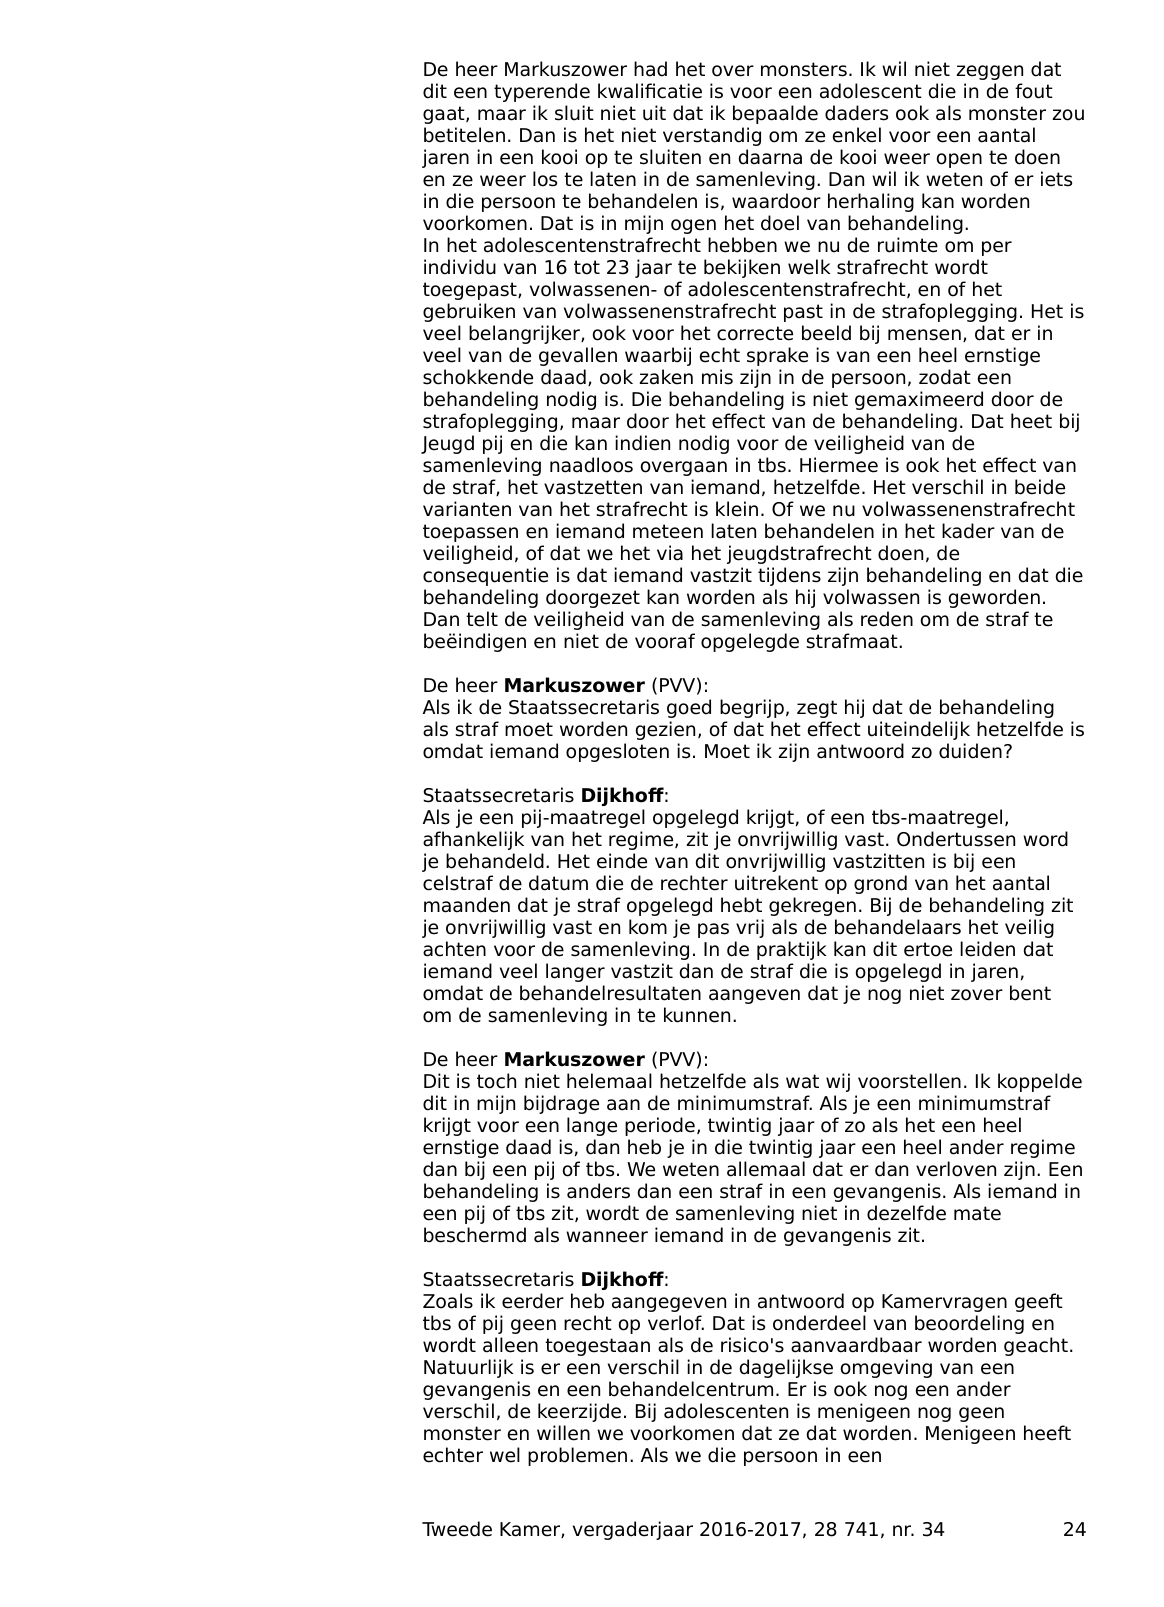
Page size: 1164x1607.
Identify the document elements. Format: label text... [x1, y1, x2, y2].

text Als je een pij-maatregel opgelegd krijgt, of een tbs-maatregel, afhankelijk van het regime, zit je onvrijwillig vast. Ondertussen word je behandeld. Het einde van dit onvrijwillig vastzitten is bij een celstraf de datum die de rechter uitrekent op grond van het aantal maanden dat je straf opgelegd hebt gekregen. Bij de behandeling zit je onvrijwillig vast en kom je pas vrij als de behandelaars het veilig achten voor de samenleving. In de praktijk kan dit ertoe leiden dat iemand veel langer vastzit dan de straf die is opgelegd in jaren, omdat de behandelresultaten aangeven dat je nog niet zover bent om de samenleving in te kunnen. [422, 807, 1087, 1027]
text Zoals ik eerder heb aangegeven in antwoord op Kamervragen geeft tbs of pij geen recht op verlof. Dat is onderdeel van beoordeling en wordt alleen toegestaan als de risico's aanvaardbaar worden geacht. Natuurlijk is er een verschil in de dagelijkse omgeving van een gevangenis en een behandelcentrum. Er is ook nog een ander verschil, de keerzijde. Bij adolescenten is menigeen nog geen monster en willen we voorkomen dat ze dat worden. Menigeen heeft echter wel problemen. Als we die persoon in een [422, 1291, 1087, 1467]
text Als ik de Staatssecretaris goed begrijp, zegt hij dat de behandeling als straf moet worden gezien, of dat het effect uiteindelijk hetzelfde is omdat iemand opgesloten is. Moet ik zijn antwoord zo duiden? [422, 697, 1087, 763]
text Staatssecretaris Dijkhoff: [422, 1269, 1087, 1291]
text De heer Markuszower (PVV): [422, 1049, 1087, 1071]
text Staatssecretaris Dijkhoff: [422, 785, 1087, 807]
text De heer Markuszower had het over monsters. Ik wil niet zeggen dat dit een typerende kwalificatie is voor een adolescent die in de fout gaat, maar ik sluit niet uit dat ik bepaalde daders ook als monster zou betitelen. Dan is het niet verstandig om ze enkel voor een aantal jaren in een kooi op te sluiten en daarna de kooi weer open te doen en ze weer los te laten in de samenleving. Dan wil ik weten of er iets in die persoon te behandelen is, waardoor herhaling kan worden voorkomen. Dat is in mijn ogen het doel van behandeling. [422, 59, 1087, 235]
text De heer Markuszower (PVV): [422, 675, 1087, 697]
text Dit is toch niet helemaal hetzelfde als wat wij voorstellen. Ik koppelde dit in mijn bijdrage aan de minimumstraf. Als je een minimumstraf krijgt voor een lange periode, twintig jaar of zo als het een heel ernstige daad is, dan heb je in die twintig jaar een heel ander regime dan bij een pij of tbs. We weten allemaal dat er dan verloven zijn. Een behandeling is anders dan een straf in een gevangenis. Als iemand in een pij of tbs zit, wordt de samenleving niet in dezelfde mate beschermd als wanneer iemand in de gevangenis zit. [422, 1071, 1087, 1247]
text In het adolescentenstrafrecht hebben we nu de ruimte om per individu van 16 tot 23 jaar te bekijken welk strafrecht wordt toegepast, volwassenen- of adolescentenstrafrecht, en of het gebruiken van volwassenenstrafrecht past in de strafoplegging. Het is veel belangrijker, ook voor het correcte beeld bij mensen, dat er in veel van de gevallen waarbij echt sprake is van een heel ernstige schokkende daad, ook zaken mis zijn in de persoon, zodat een behandeling nodig is. Die behandeling is niet gemaximeerd door de strafoplegging, maar door het effect van de behandeling. Dat heet bij Jeugd pij en die kan indien nodig voor de veiligheid van de samenleving naadloos overgaan in tbs. Hiermee is ook het effect van de straf, het vastzetten van iemand, hetzelfde. Het verschil in beide varianten van het strafrecht is klein. Of we nu volwassenenstrafrecht toepassen en iemand meteen laten behandelen in het kader van de veiligheid, of dat we het via het jeugdstrafrecht doen, de consequentie is dat iemand vastzit tijdens zijn behandeling en dat die behandeling doorgezet kan worden als hij volwassen is geworden. Dan telt de veiligheid van de samenleving als reden om de straf te beëindigen en niet de vooraf opgelegde strafmaat. [422, 235, 1087, 652]
